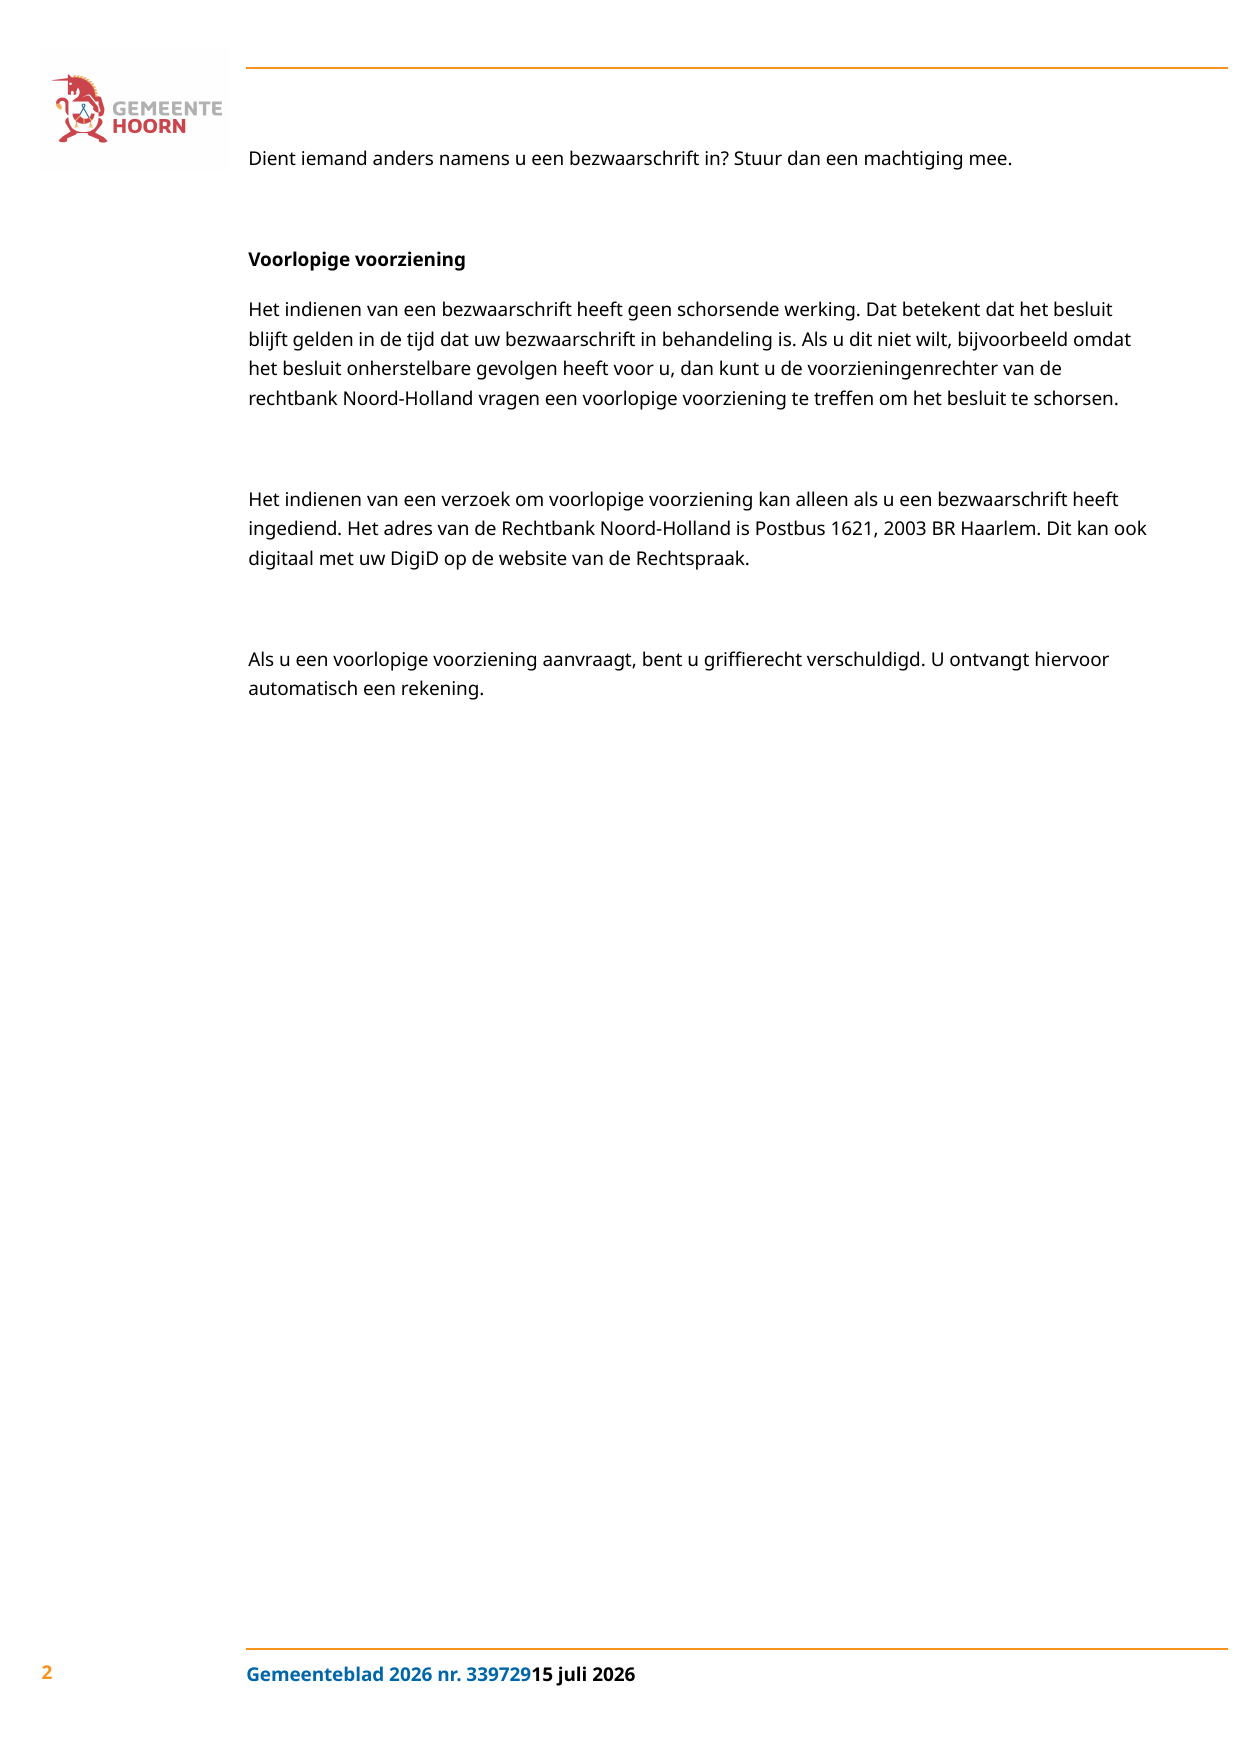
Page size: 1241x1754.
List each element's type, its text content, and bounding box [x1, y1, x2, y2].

text Voorlopige voorziening [248, 246, 1152, 272]
picture [41, 47, 231, 172]
text Als u een voorlopige voorziening aanvraagt, bent u griffierecht verschuldigd. U ontvangt hiervoor automatisch een rekening. [248, 646, 1152, 701]
text Het indienen van een bezwaarschrift heeft geen schorsende werking. Dat betekent dat het besluit blijft gelden in de tijd dat uw bezwaarschrift in behandeling is. Als u dit niet wilt, bijvoorbeeld omdat het besluit onherstelbare gevolgen heeft voor u, dan kunt u de voorzieningenrechter van de rechtbank Noord-Holland vragen een voorlopige voorziening te treffen om het besluit te schorsen. [248, 296, 1152, 411]
text Het indienen van een verzoek om voorlopige voorziening kan alleen als u een bezwaarschrift heeft ingediend. Het adres van de Rechtbank Noord-Holland is Postbus 1621, 2003 BR Haarlem. Dit kan ook digitaal met uw DigiD op de website van de Rechtspraak. [248, 486, 1152, 571]
text Dient iemand anders namens u een bezwaarschrift in? Stuur dan een machtiging mee. [248, 145, 1152, 171]
